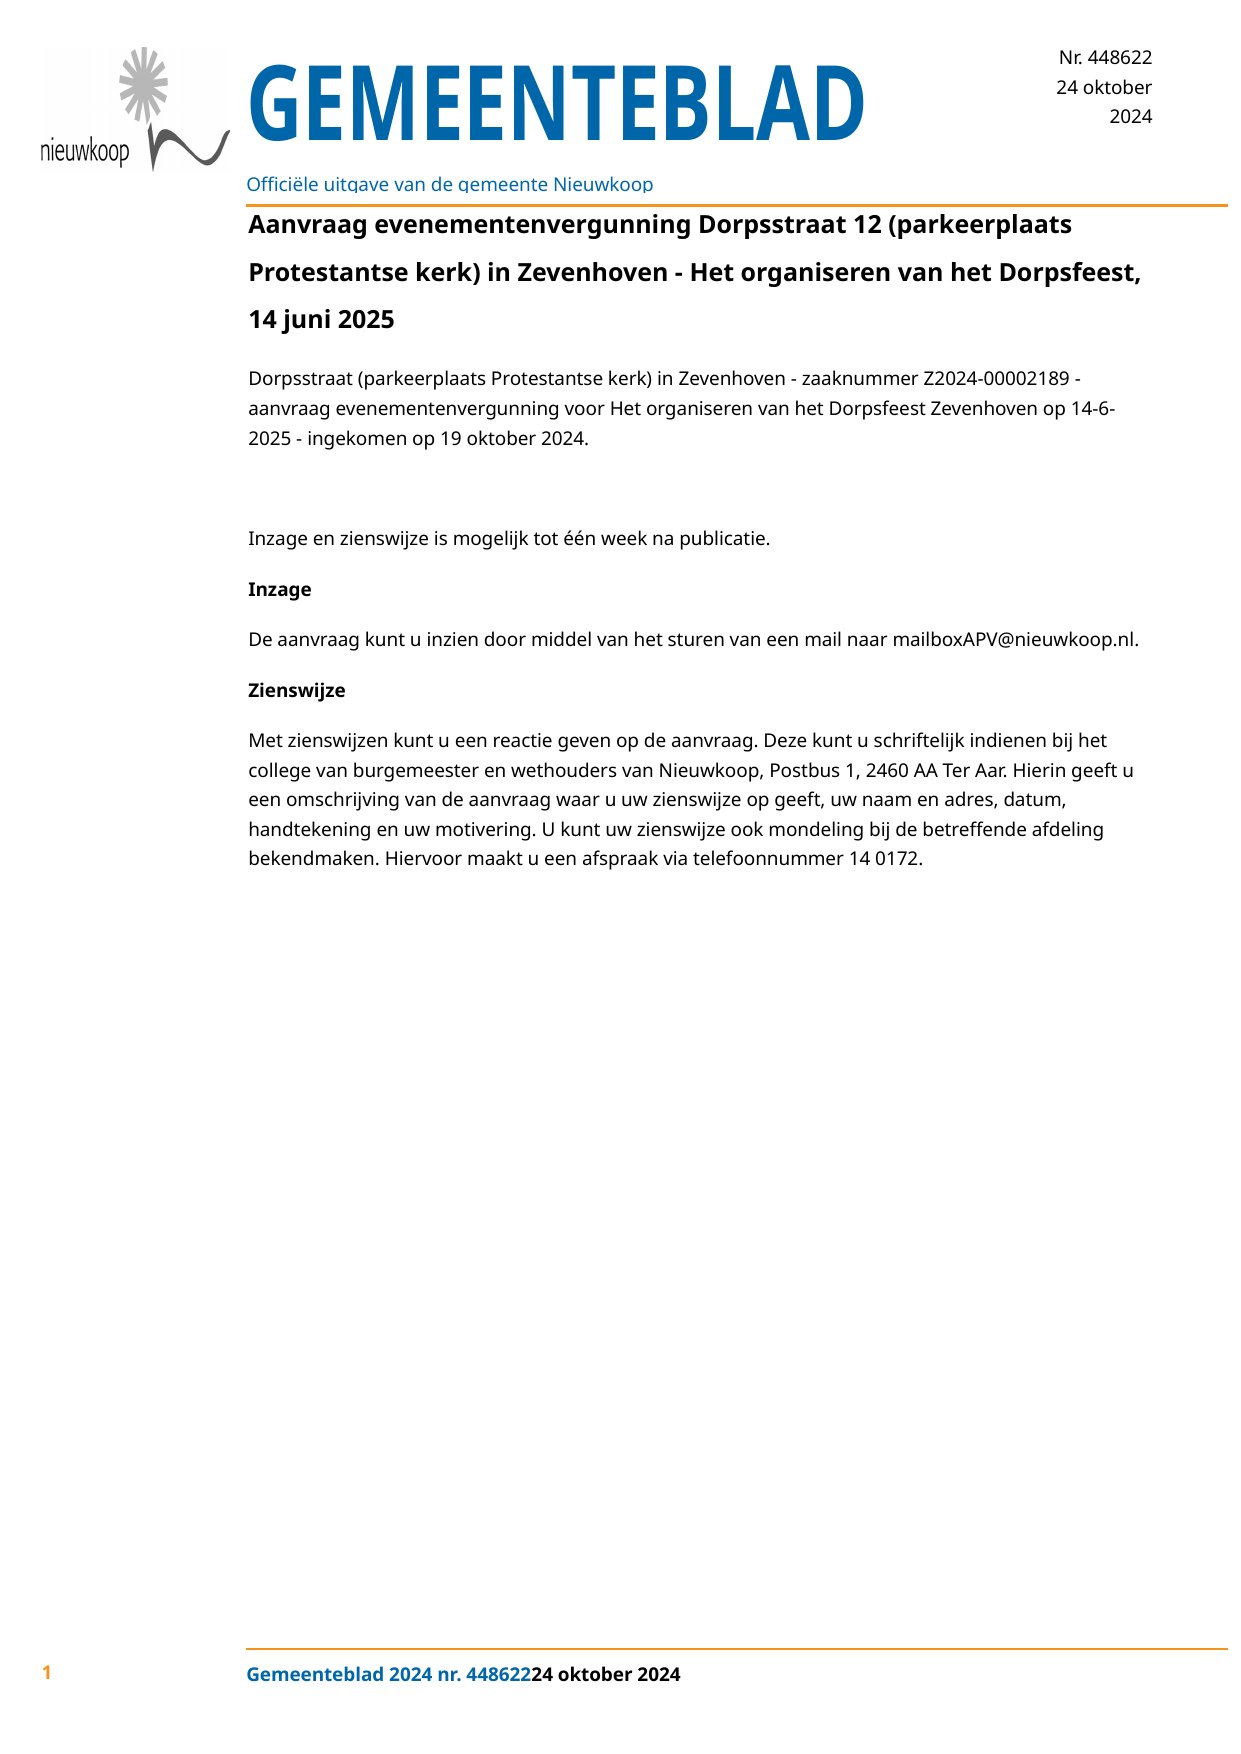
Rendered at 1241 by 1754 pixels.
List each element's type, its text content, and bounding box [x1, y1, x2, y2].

text De aanvraag kunt u inzien door middel van het sturen van een mail naar mailboxAPV@nieuwkoop.nl. [248, 626, 1152, 652]
text Zienswijze [248, 677, 1152, 702]
text Met zienswijzen kunt u een reactie geven op de aanvraag. Deze kunt u schriftelijk indienen bij het college van burgemeester en wethouders van Nieuwkoop, Postbus 1, 2460 AA Ter Aar. Hierin geeft u een omschrijving van de aanvraag waar u uw zienswijze op geeft, uw naam en adres, datum, handtekening en uw motivering. U kunt uw zienswijze ook mondeling bij de betreffende afdeling bekendmaken. Hiervoor maakt u een afspraak via telefoonnummer 14 0172. [248, 727, 1152, 871]
picture [41, 47, 231, 172]
text Inzage en zienswijze is mogelijk tot één week na publicatie. [248, 526, 1152, 551]
text Inzage [248, 576, 1152, 602]
text Dorpsstraat (parkeerplaats Protestantse kerk) in Zevenhoven - zaaknummer Z2024-00002189 - aanvraag evenementenvergunning voor Het organiseren van het Dorpsfeest Zevenhoven op 14-6-2025 - ingekomen op 19 oktober 2024. [248, 366, 1152, 450]
text Aanvraag evenementenvergunning Dorpsstraat 12 (parkeerplaats Protestantse kerk) in Zevenhoven - Het organiseren van het Dorpsfeest, 14 juni 2025 [248, 207, 1152, 336]
